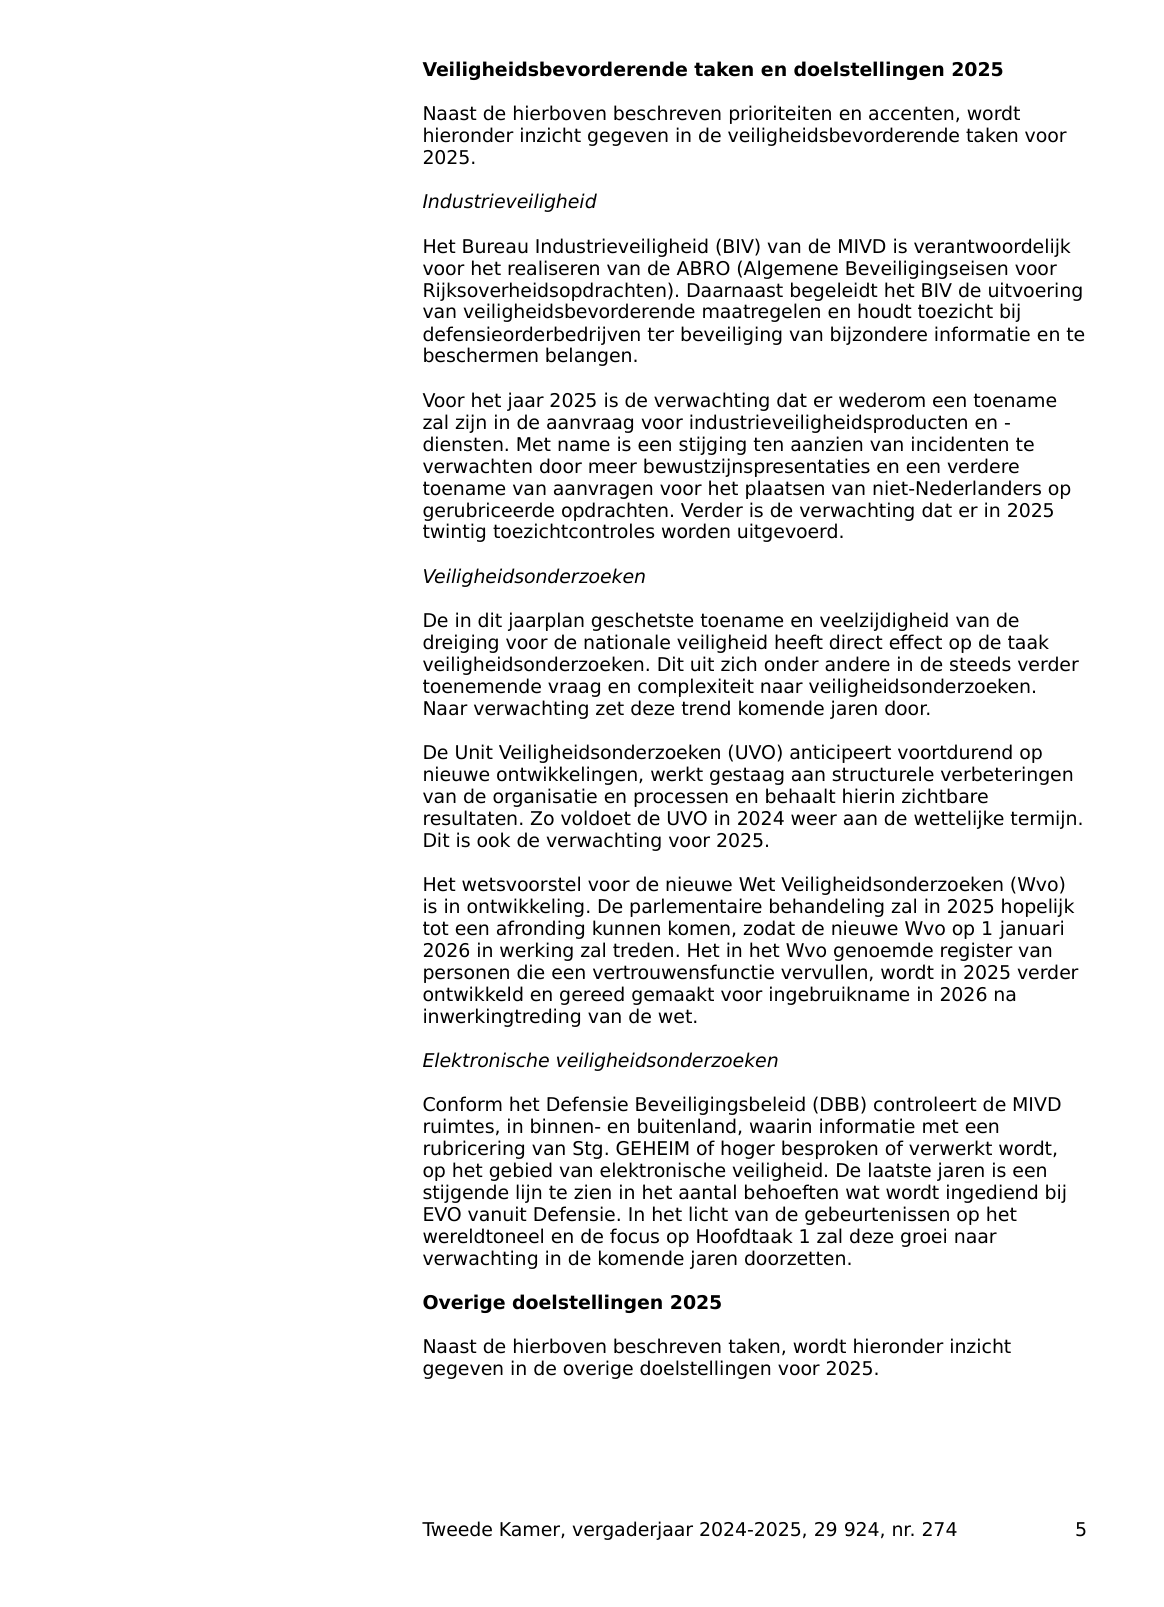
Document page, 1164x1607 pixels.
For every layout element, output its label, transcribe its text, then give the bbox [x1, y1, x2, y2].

text De in dit jaarplan geschetste toename en veelzijdigheid van de dreiging voor de nationale veiligheid heeft direct effect op de taak veiligheidsonderzoeken. Dit uit zich onder andere in de steeds verder toenemende vraag en complexiteit naar veiligheidsonderzoeken. Naar verwachting zet deze trend komende jaren door. [422, 610, 1087, 720]
text Conform het Defensie Beveiligingsbeleid (DBB) controleert de MIVD ruimtes, in binnen- en buitenland, waarin informatie met een rubricering van Stg. GEHEIM of hoger besproken of verwerkt wordt, op het gebied van elektronische veiligheid. De laatste jaren is een stijgende lijn te zien in het aantal behoeften wat wordt ingediend bij EVO vanuit Defensie. In het licht van de gebeurtenissen op het wereldtoneel en de focus op Hoofdtaak 1 zal deze groei naar verwachting in de komende jaren doorzetten. [422, 1094, 1087, 1270]
text De Unit Veiligheidsonderzoeken (UVO) anticipeert voortdurend op nieuwe ontwikkelingen, werkt gestaag aan structurele verbeteringen van de organisatie en processen en behaalt hierin zichtbare resultaten. Zo voldoet de UVO in 2024 weer aan de wettelijke termijn. Dit is ook de verwachting voor 2025. [422, 742, 1087, 852]
text Voor het jaar 2025 is de verwachting dat er wederom een toename zal zijn in de aanvraag voor industrieveiligheidsproducten en -diensten. Met name is een stijging ten aanzien van incidenten te verwachten door meer bewustzijnspresentaties en een verdere toename van aanvragen voor het plaatsen van niet-Nederlanders op gerubriceerde opdrachten. Verder is de verwachting dat er in 2025 twintig toezichtcontroles worden uitgevoerd. [422, 389, 1087, 543]
text Het wetsvoorstel voor de nieuwe Wet Veiligheidsonderzoeken (Wvo) is in ontwikkeling. De parlementaire behandeling zal in 2025 hopelijk tot een afronding kunnen komen, zodat de nieuwe Wvo op 1 januari 2026 in werking zal treden. Het in het Wvo genoemde register van personen die een vertrouwensfunctie vervullen, wordt in 2025 verder ontwikkeld en gereed gemaakt voor ingebruikname in 2026 na inwerkingtreding van de wet. [422, 874, 1087, 1028]
text Het Bureau Industrieveiligheid (BIV) van de MIVD is verantwoordelijk voor het realiseren van de ABRO (Algemene Beveiligingseisen voor Rijksoverheidsopdrachten). Daarnaast begeleidt het BIV de uitvoering van veiligheidsbevorderende maatregelen en houdt toezicht bij defensieorderbedrijven ter beveiliging van bijzondere informatie en te beschermen belangen. [422, 236, 1087, 367]
subtitle Veiligheidsbevorderende taken en doelstellingen 2025 [422, 59, 1087, 81]
subtitle Elektronische veiligheidsonderzoeken [422, 1050, 1087, 1072]
text Naast de hierboven beschreven taken, wordt hieronder inzicht gegeven in de overige doelstellingen voor 2025. [422, 1336, 1087, 1380]
subtitle Industrieveiligheid [422, 191, 1087, 213]
subtitle Overige doelstellingen 2025 [422, 1292, 1087, 1314]
subtitle Veiligheidsonderzoeken [422, 566, 1087, 588]
text Naast de hierboven beschreven prioriteiten en accenten, wordt hieronder inzicht gegeven in de veiligheidsbevorderende taken voor 2025. [422, 103, 1087, 169]
